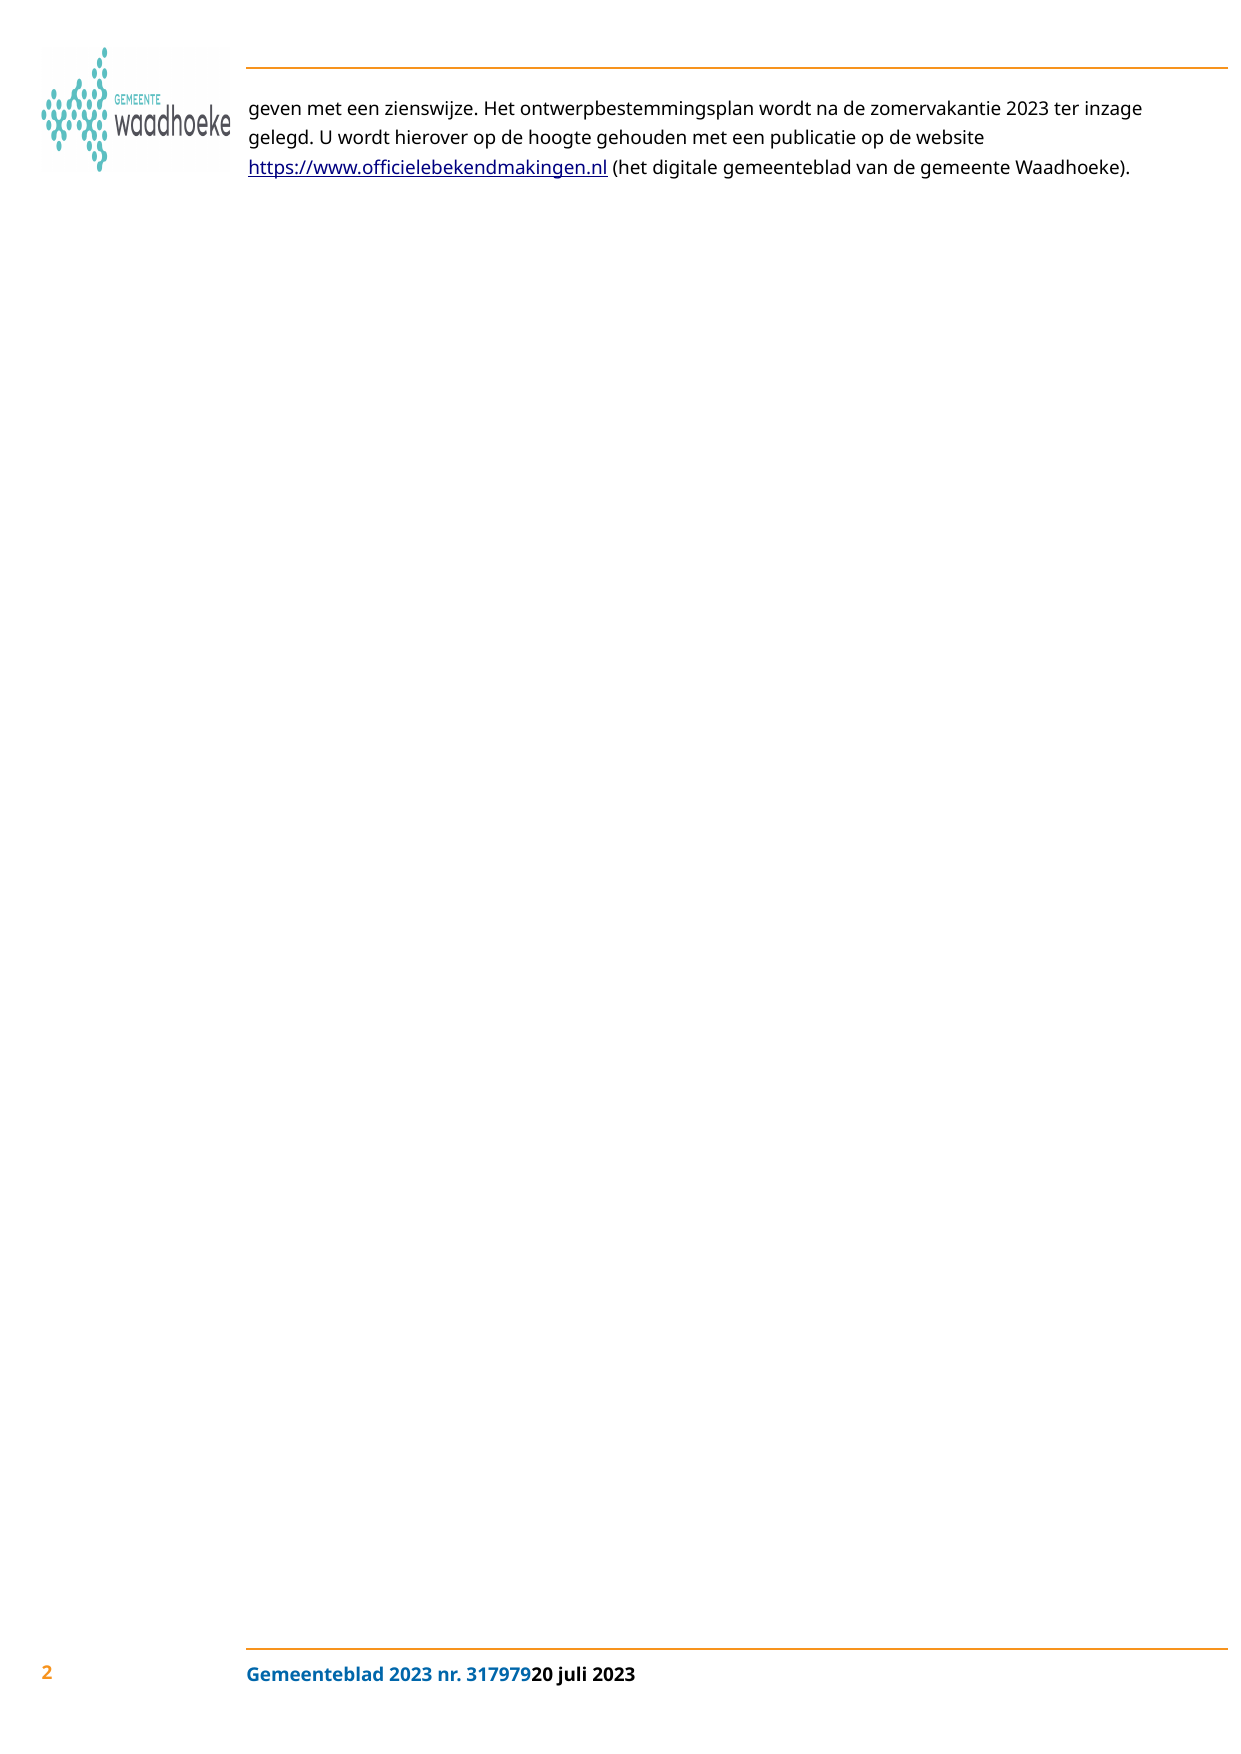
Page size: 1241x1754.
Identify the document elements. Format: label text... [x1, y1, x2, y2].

text geven met een zienswijze. Het ontwerpbestemmingsplan wordt na de zomervakantie 2023 ter inzage gelegd. U wordt hierover op de hoogte gehouden met een publicatie op de website https://www.officielebekendmakingen.nl (het digitale gemeenteblad van de gemeente Waadhoeke). [248, 95, 1152, 180]
picture [41, 47, 231, 172]
